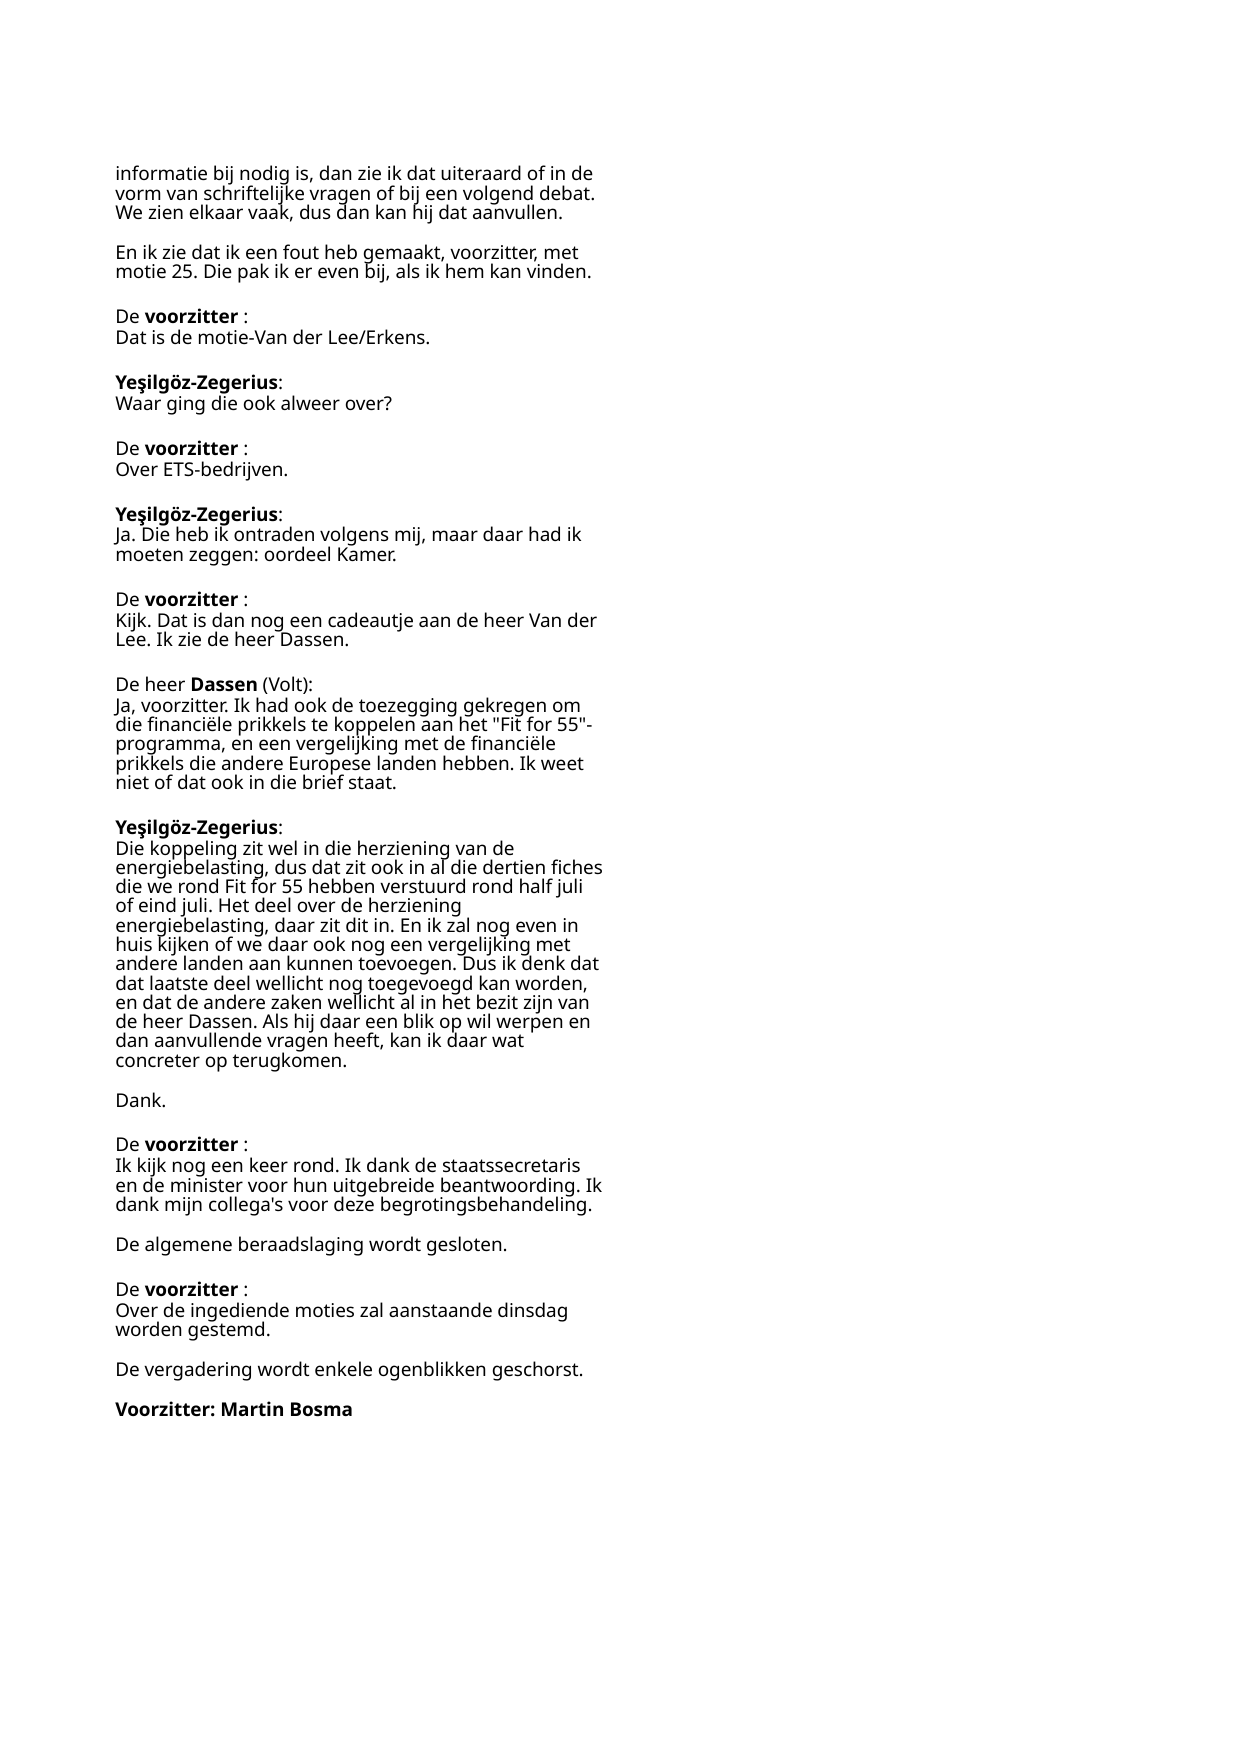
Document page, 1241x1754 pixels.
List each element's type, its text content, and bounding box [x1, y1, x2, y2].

text Ja. Die heb ik ontraden volgens mij, maar daar had ik moeten zeggen: oordeel Kamer. [115, 526, 605, 565]
text De algemene beraadslaging wordt gesloten. [115, 1236, 605, 1255]
text Kijk. Dat is dan nog een cadeautje aan de heer Van der Lee. Ik zie de heer Dassen. [115, 612, 605, 650]
text De voorzitter : [115, 435, 605, 461]
text Yeşilgöz-Zegerius: [115, 369, 605, 395]
text Yeşilgöz-Zegerius: [115, 814, 605, 839]
text De heer Dassen (Volt): [115, 671, 605, 697]
text Ik kijk nog een keer rond. Ik dank de staatssecretaris en de minister voor hun uitgebreide beantwoording. Ik dank mijn collega's voor deze begrotingsbehandeling. [115, 1157, 605, 1215]
text Voorzitter: Martin Bosma [115, 1401, 605, 1421]
text Waar ging die ook alweer over? [115, 395, 605, 414]
text De voorzitter : [115, 1132, 605, 1157]
text Yeşilgöz-Zegerius: [115, 501, 605, 526]
text Dat is de motie-Van der Lee/Erkens. [115, 329, 605, 348]
text De voorzitter : [115, 1276, 605, 1302]
text Over de ingediende moties zal aanstaande dinsdag worden gestemd. [115, 1302, 605, 1340]
text Ja, voorzitter. Ik had ook de toezegging gekregen om die financiële prikkels te koppelen aan het "Fit for 55"-programma, en een vergelijking met de financiële prikkels die andere Europese landen hebben. Ik weet niet of dat ook in die brief staat. [115, 697, 605, 793]
text Over ETS-bedrijven. [115, 461, 605, 480]
text De vergadering wordt enkele ogenblikken geschorst. [115, 1361, 605, 1381]
text En ik zie dat ik een fout heb gemaakt, voorzitter, met motie 25. Die pak ik er even bij, als ik hem kan vinden. [115, 244, 605, 282]
text informatie bij nodig is, dan zie ik dat uiteraard of in de vorm van schriftelijke vragen of bij een volgend debat. We zien elkaar vaak, dus dan kan hij dat aanvullen. [115, 165, 605, 223]
text Die koppeling zit wel in die herziening van de energiebelasting, dus dat zit ook in al die dertien fiches die we rond Fit for 55 hebben verstuurd rond half juli of eind juli. Het deel over de herziening energiebelasting, daar zit dit in. En ik zal nog even in huis kijken of we daar ook nog een vergelijking met andere landen aan kunnen toevoegen. Dus ik denk dat dat laatste deel wellicht nog toegevoegd kan worden, en dat de andere zaken wellicht al in het bezit zijn van de heer Dassen. Als hij daar een blik op wil werpen en dan aanvullende vragen heeft, kan ik daar wat concreter op terugkomen. [115, 839, 605, 1071]
text Dank. [115, 1092, 605, 1111]
text De voorzitter : [115, 303, 605, 329]
text De voorzitter : [115, 586, 605, 612]
